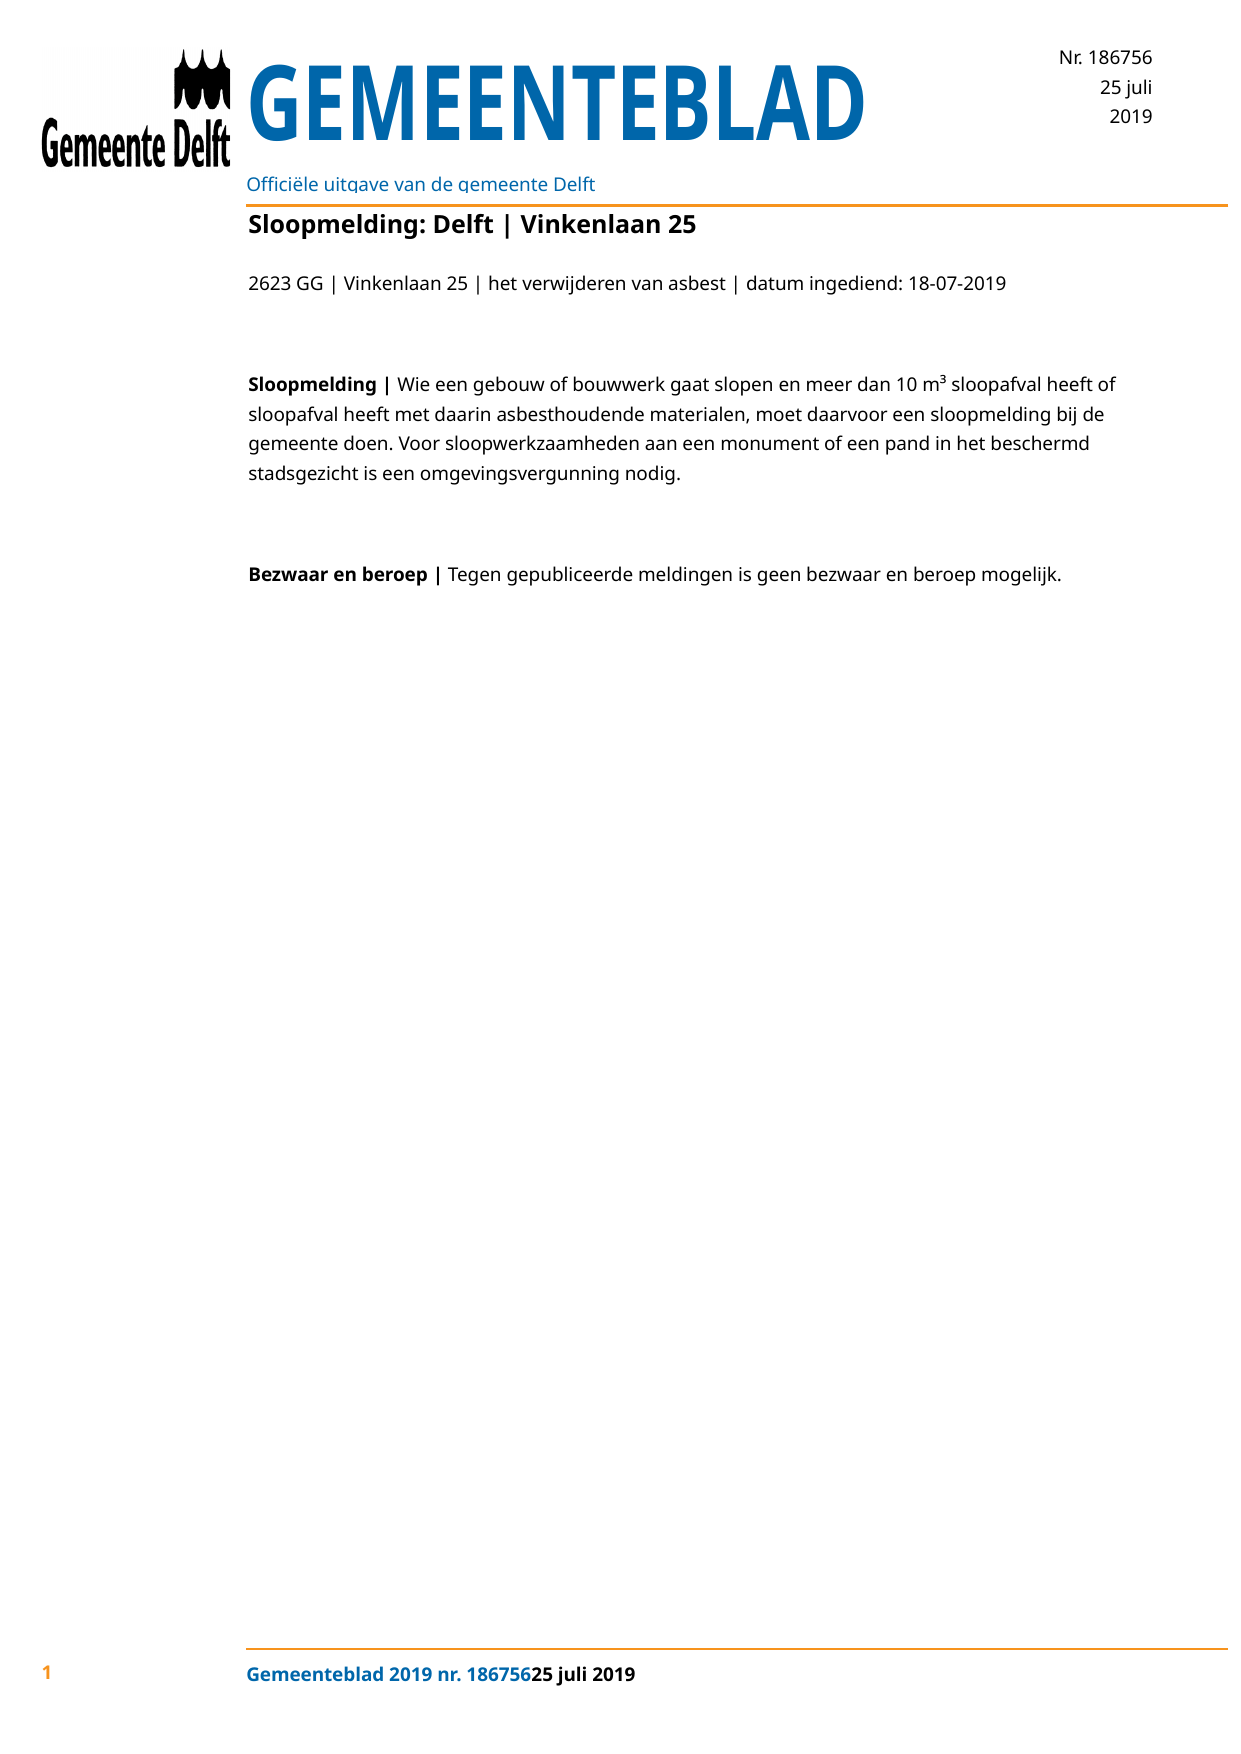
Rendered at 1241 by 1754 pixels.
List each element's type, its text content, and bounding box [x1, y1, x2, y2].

text Sloopmelding | Wie een gebouw of bouwwerk gaat slopen en meer dan 10 m³ sloopafval heeft of sloopafval heeft met daarin asbesthoudende materialen, moet daarvoor een sloopmelding bij de gemeente doen. Voor sloopwerkzaamheden aan een monument of een pand in het beschermd stadsgezicht is een omgevingsvergunning nodig. [248, 371, 1152, 486]
text 2623 GG | Vinkenlaan 25 | het verwijderen van asbest | datum ingediend: 18-07-2019 [248, 270, 1152, 296]
text Bezwaar en beroep | Tegen gepubliceerde meldingen is geen bezwaar en beroep mogelijk. [248, 561, 1152, 586]
text Sloopmelding: Delft | Vinkenlaan 25 [248, 207, 1152, 241]
picture [41, 47, 231, 172]
